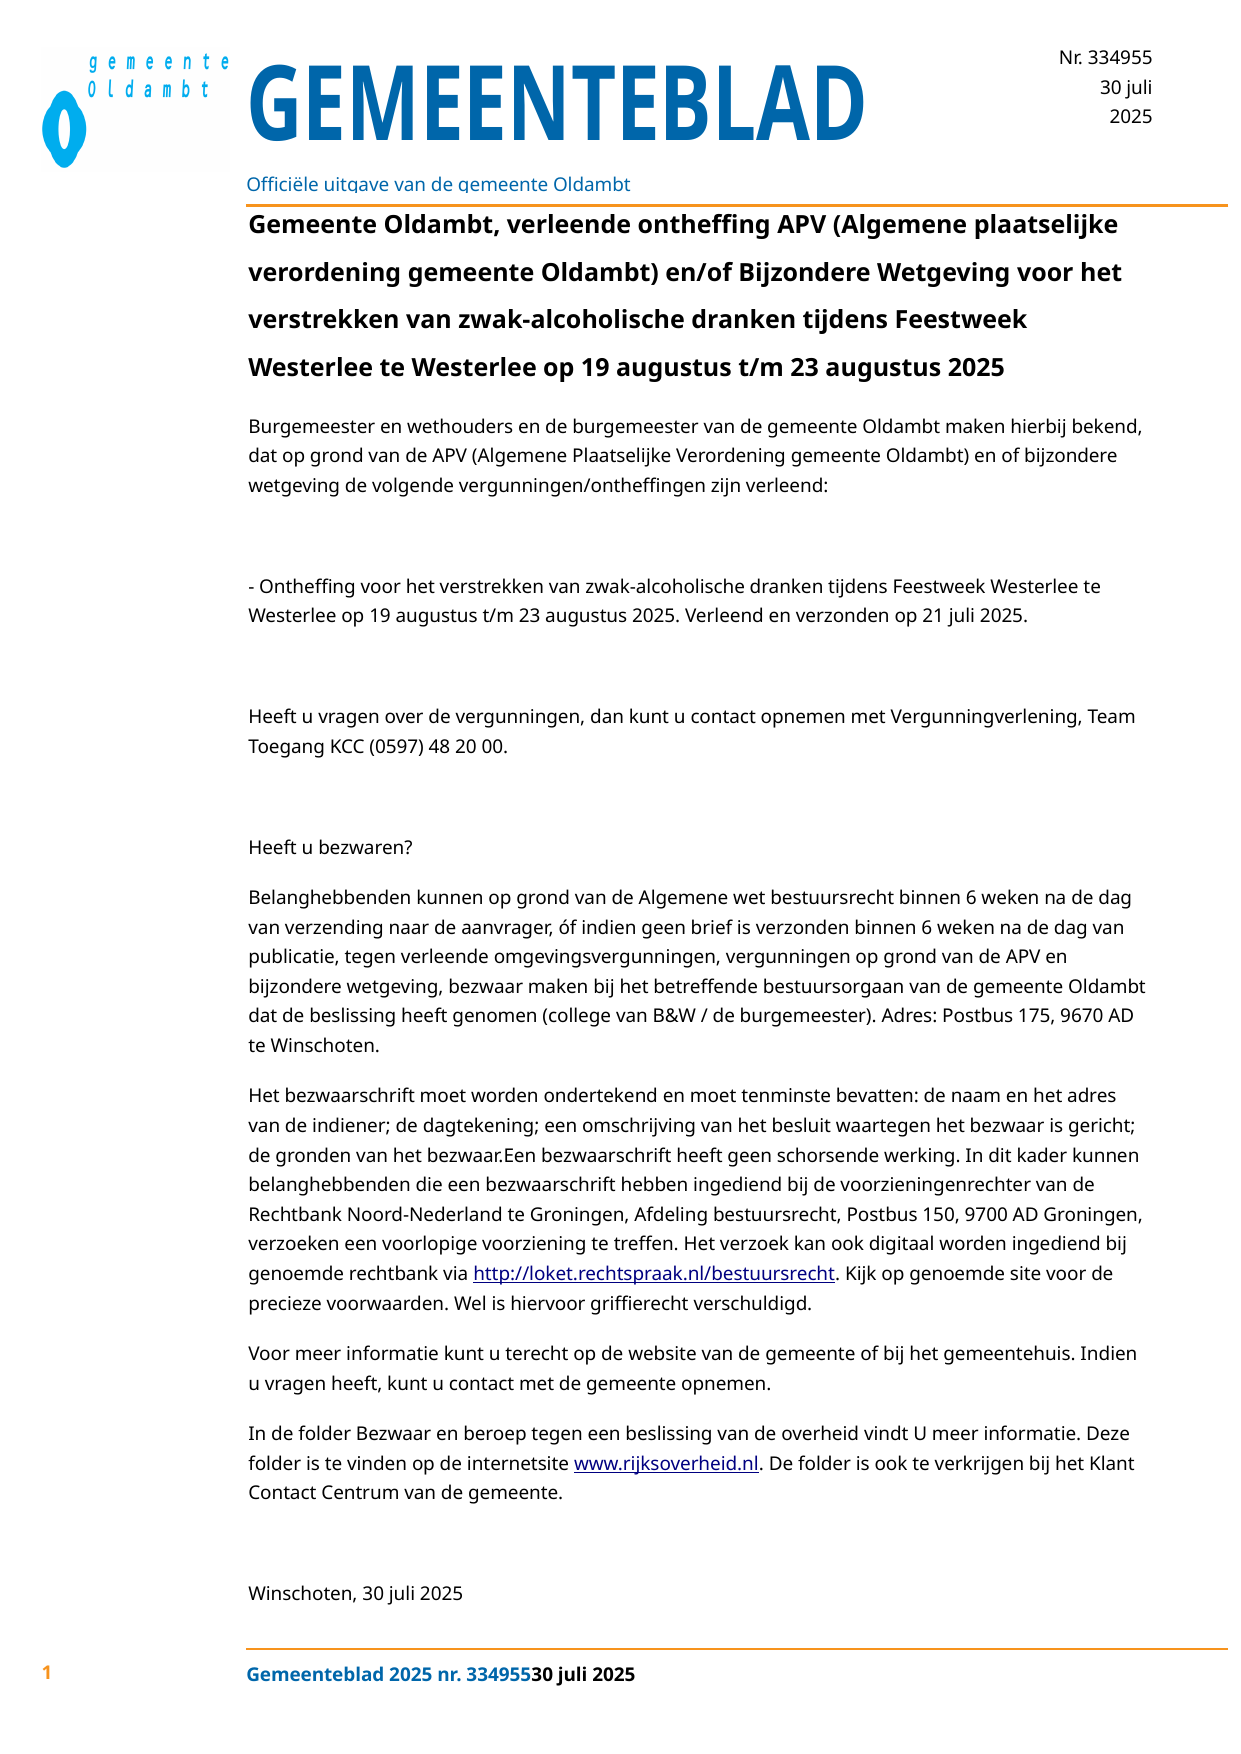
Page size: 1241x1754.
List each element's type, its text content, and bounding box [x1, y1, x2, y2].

picture [41, 47, 231, 172]
text Gemeente Oldambt, verleende ontheffing APV (Algemene plaatselijke verordening gemeente Oldambt) en/of Bijzondere Wetgeving voor het verstrekken van zwak-alcoholische dranken tijdens Feestweek Westerlee te Westerlee op 19 augustus t/m 23 augustus 2025 [248, 207, 1152, 384]
text Heeft u vragen over de vergunningen, dan kunt u contact opnemen met Vergunningverlening, Team Toegang KCC (0597) 48 20 00. [248, 703, 1152, 759]
text Burgemeester en wethouders en de burgemeester van de gemeente Oldambt maken hierbij bekend, dat op grond van de APV (Algemene Plaatselijke Verordening gemeente Oldambt) en of bijzondere wetgeving de volgende vergunningen/ontheffingen zijn verleend: [248, 413, 1152, 498]
text - Ontheffing voor het verstrekken van zwak-alcoholische dranken tijdens Feestweek Westerlee te Westerlee op 19 augustus t/m 23 augustus 2025. Verleend en verzonden op 21 juli 2025. [248, 573, 1152, 628]
text Voor meer informatie kunt u terecht op de website van de gemeente of bij het gemeentehuis. Indien u vragen heeft, kunt u contact met de gemeente opnemen. [248, 1340, 1152, 1396]
text In de folder Bezwaar en beroep tegen een beslissing van de overheid vindt U meer informatie. Deze folder is te vinden op de internetsite www.rijksoverheid.nl. De folder is ook te verkrijgen bij het Klant Contact Centrum van de gemeente. [248, 1420, 1152, 1505]
text Heeft u bezwaren? [248, 834, 1152, 860]
text Belanghebbenden kunnen op grond van de Algemene wet bestuursrecht binnen 6 weken na de dag van verzending naar de aanvrager, óf indien geen brief is verzonden binnen 6 weken na de dag van publicatie, tegen verleende omgevingsvergunningen, vergunningen op grond van de APV en bijzondere wetgeving, bezwaar maken bij het betreffende bestuursorgaan van de gemeente Oldambt dat de beslissing heeft genomen (college van B&W / de burgemeester). Adres: Postbus 175, 9670 AD te Winschoten. [248, 884, 1152, 1058]
text Winschoten, 30 juli 2025 [248, 1580, 1152, 1606]
text Het bezwaarschrift moet worden ondertekend en moet tenminste bevatten: de naam en het adres van de indiener; de dagtekening; een omschrijving van het besluit waartegen het bezwaar is gericht; de gronden van het bezwaar.Een bezwaarschrift heeft geen schorsende werking. In dit kader kunnen belanghebbenden die een bezwaarschrift hebben ingediend bij de voorzieningenrechter van de Rechtbank Noord-Nederland te Groningen, Afdeling bestuursrecht, Postbus 150, 9700 AD Groningen, verzoeken een voorlopige voorziening te treffen. Het verzoek kan ook digitaal worden ingediend bij genoemde rechtbank via http://loket.rechtspraak.nl/bestuursrecht. Kijk op genoemde site voor de precieze voorwaarden. Wel is hiervoor griffierecht verschuldigd. [248, 1083, 1152, 1316]
